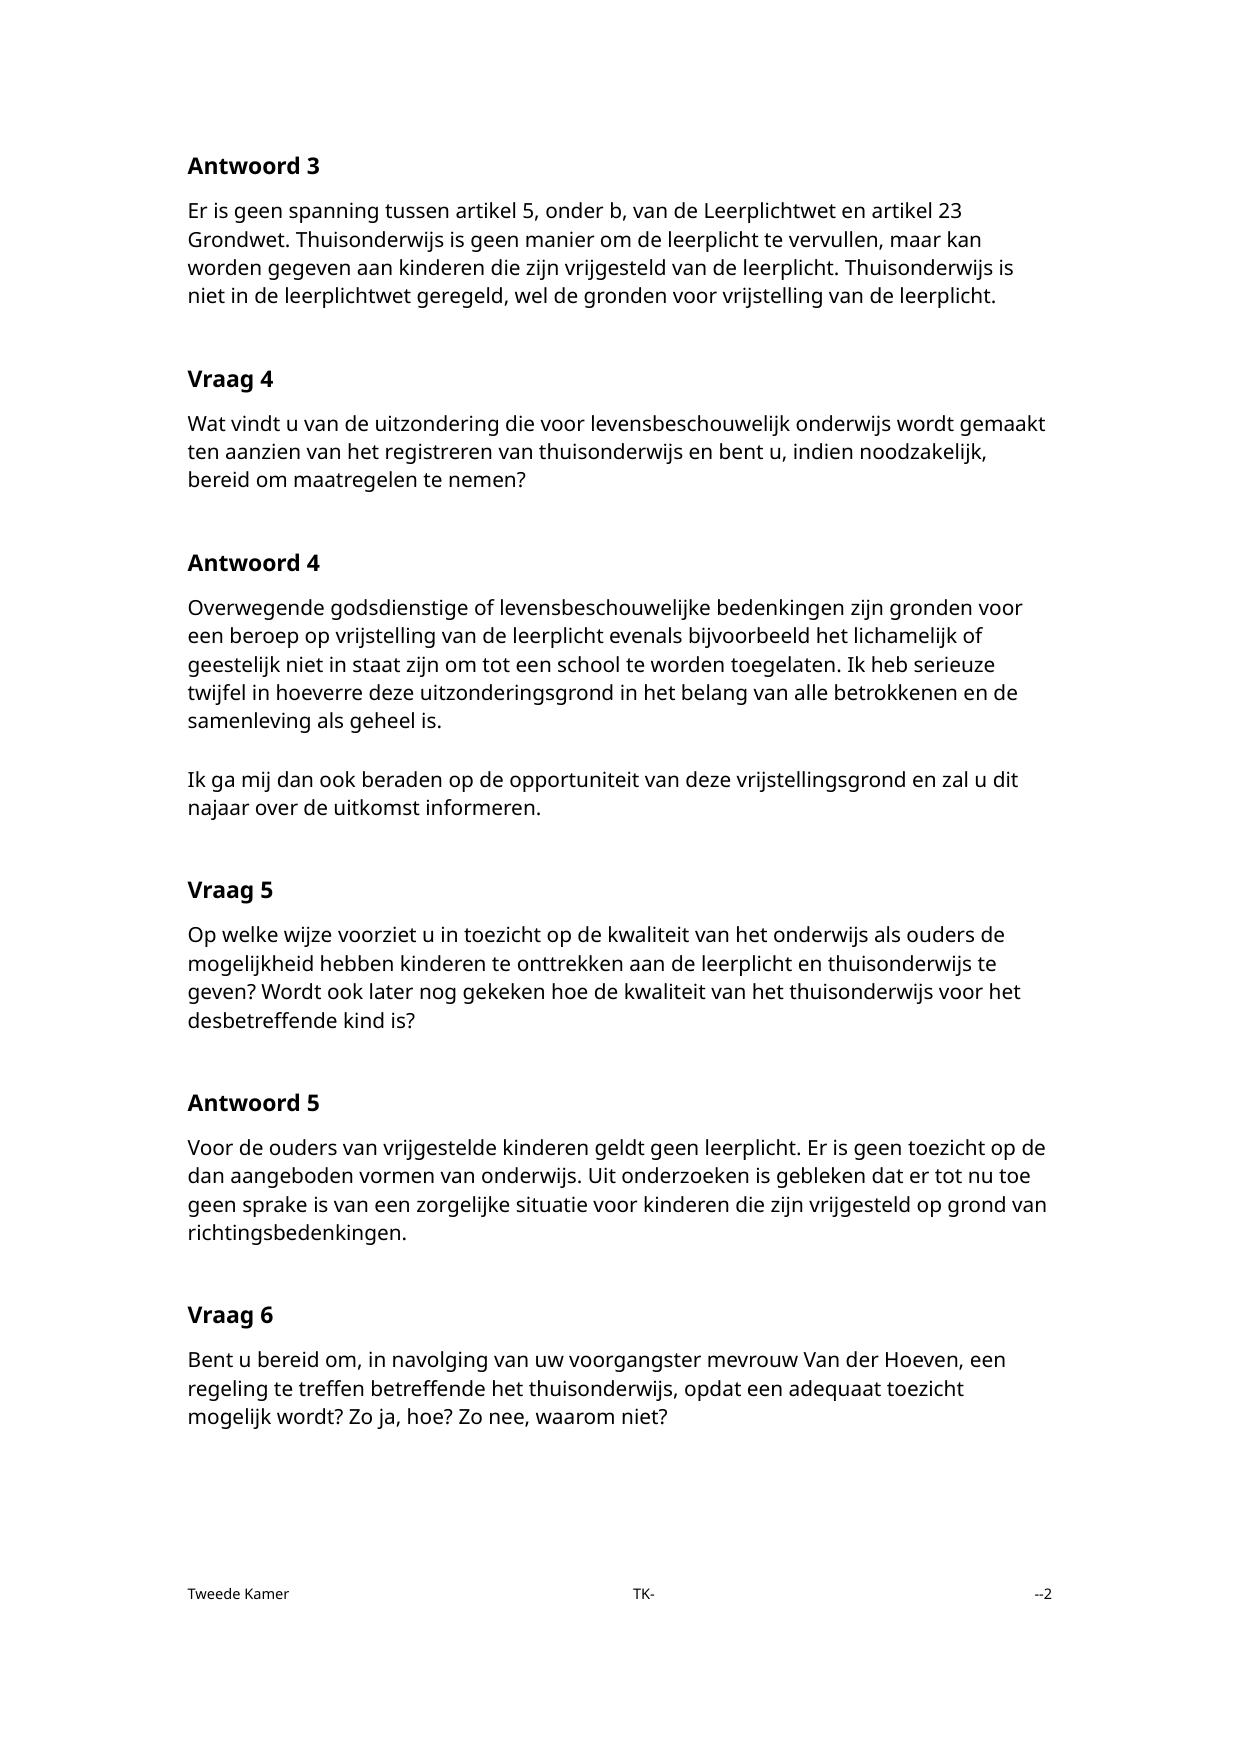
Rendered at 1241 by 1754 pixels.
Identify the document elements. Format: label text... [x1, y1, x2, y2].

text Overwegende godsdienstige of levensbeschouwelijke bedenkingen zijn gronden voor een beroep op vrijstelling van de leerplicht evenals bijvoorbeeld het lichamelijk of geestelijk niet in staat zijn om tot een school te worden toegelaten. Ik heb serieuze twijfel in hoeverre deze uitzonderingsgrond in het belang van alle betrokkenen en de samenleving als geheel is. [187, 593, 1053, 735]
text Bent u bereid om, in navolging van uw voorgangster mevrouw Van der Hoeven, een regeling te treffen betreffende het thuisonderwijs, opdat een adequaat toezicht mogelijk wordt? Zo ja, hoe? Zo nee, waarom niet? [187, 1346, 1053, 1431]
text Voor de ouders van vrijgestelde kinderen geldt geen leerplicht. Er is geen toezicht op de dan aangeboden vormen van onderwijs. Uit onderzoeken is gebleken dat er tot nu toe geen sprake is van een zorgelijke situatie voor kinderen die zijn vrijgesteld op grond van richtingsbedenkingen. [187, 1133, 1053, 1247]
subtitle Vraag 4 [187, 362, 1053, 394]
text Wat vindt u van de uitzondering die voor levensbeschouwelijk onderwijs wordt gemaakt ten aanzien van het registreren van thuisonderwijs en bent u, indien noodzakelijk, bereid om maatregelen te nemen? [187, 409, 1053, 494]
subtitle Antwoord 3 [187, 150, 1053, 181]
subtitle Antwoord 5 [187, 1087, 1053, 1118]
subtitle Antwoord 4 [187, 547, 1053, 578]
subtitle Vraag 6 [187, 1299, 1053, 1331]
text Ik ga mij dan ook beraden op de opportuniteit van deze vrijstellingsgrond en zal u dit najaar over de uitkomst informeren. [187, 765, 1053, 822]
subtitle Vraag 5 [187, 874, 1053, 906]
text Op welke wijze voorziet u in toezicht op de kwaliteit van het onderwijs als ouders de mogelijkheid hebben kinderen te onttrekken aan de leerplicht en thuisonderwijs te geven? Wordt ook later nog gekeken hoe de kwaliteit van het thuisonderwijs voor het desbetreffende kind is? [187, 921, 1053, 1034]
text Er is geen spanning tussen artikel 5, onder b, van de Leerplichtwet en artikel 23 Grondwet. Thuisonderwijs is geen manier om de leerplicht te vervullen, maar kan worden gegeven aan kinderen die zijn vrijgesteld van de leerplicht. Thuisonderwijs is niet in de leerplichtwet geregeld, wel de gronden voor vrijstelling van de leerplicht. [187, 196, 1053, 310]
